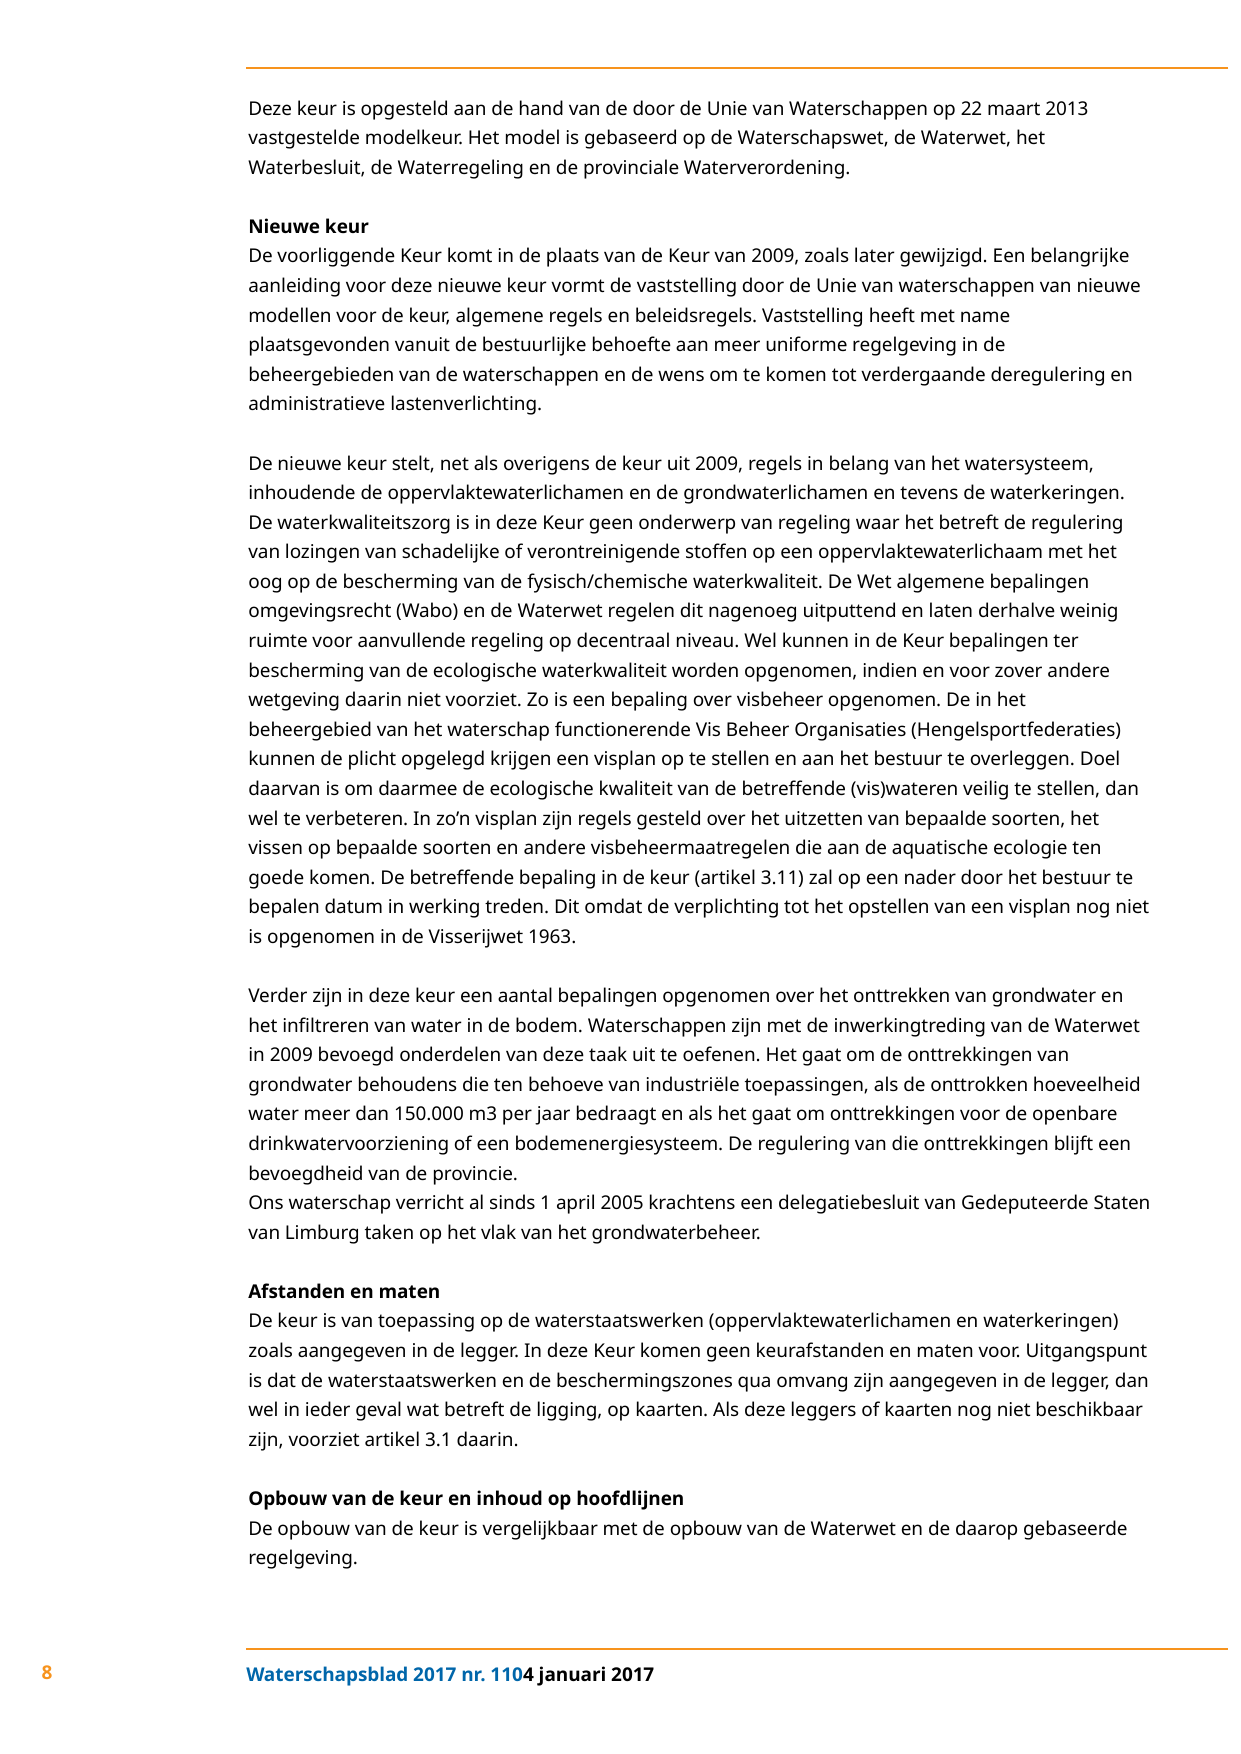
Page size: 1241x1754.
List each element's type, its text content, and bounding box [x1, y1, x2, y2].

text De voorliggende Keur komt in de plaats van de Keur van 2009, zoals later gewijzigd. Een belangrijke aanleiding voor deze nieuwe keur vormt de vaststelling door de Unie van waterschappen van nieuwe modellen voor de keur, algemene regels en beleidsregels. Vaststelling heeft met name plaatsgevonden vanuit de bestuurlijke behoefte aan meer uniforme regelgeving in de beheergebieden van de waterschappen en de wens om te komen tot verdergaande deregulering en administratieve lastenverlichting. [248, 243, 1152, 416]
text Afstanden en maten [248, 1278, 1152, 1304]
text De opbouw van de keur is vergelijkbaar met de opbouw van de Waterwet en de daarop gebaseerde regelgeving. [248, 1515, 1152, 1570]
text Nieuwe keur [248, 213, 1152, 239]
text De nieuwe keur stelt, net als overigens de keur uit 2009, regels in belang van het watersysteem, inhoudende de oppervlaktewaterlichamen en de grondwaterlichamen en tevens de waterkeringen. [248, 450, 1152, 505]
text Opbouw van de keur en inhoud op hoofdlijnen [248, 1485, 1152, 1511]
text Verder zijn in deze keur een aantal bepalingen opgenomen over het onttrekken van grondwater en het infiltreren van water in de bodem. Waterschappen zijn met de inwerkingtreding van de Waterwet in 2009 bevoegd onderdelen van deze taak uit te oefenen. Het gaat om de onttrekkingen van grondwater behoudens die ten behoeve van industriële toepassingen, als de onttrokken hoeveelheid water meer dan 150.000 m3 per jaar bedraagt en als het gaat om onttrekkingen voor de openbare drinkwatervoorziening of een bodemenergiesysteem. De regulering van die onttrekkingen blijft een bevoegdheid van de provincie. [248, 982, 1152, 1186]
text De keur is van toepassing op de waterstaatswerken (oppervlaktewaterlichamen en waterkeringen) zoals aangegeven in de legger. In deze Keur komen geen keurafstanden en maten voor. Uitgangspunt is dat de waterstaatswerken en de beschermingszones qua omvang zijn aangegeven in de legger, dan wel in ieder geval wat betreft de ligging, op kaarten. Als deze leggers of kaarten nog niet beschikbaar zijn, voorziet artikel 3.1 daarin. [248, 1308, 1152, 1452]
picture [41, 47, 231, 172]
text Ons waterschap verricht al sinds 1 april 2005 krachtens een delegatiebesluit van Gedeputeerde Staten van Limburg taken op het vlak van het grondwaterbeheer. [248, 1189, 1152, 1245]
text Deze keur is opgesteld aan de hand van de door de Unie van Waterschappen op 22 maart 2013 vastgestelde modelkeur. Het model is gebaseerd op de Waterschapswet, de Waterwet, het Waterbesluit, de Waterregeling en de provinciale Waterverordening. [248, 95, 1152, 180]
text De waterkwaliteitszorg is in deze Keur geen onderwerp van regeling waar het betreft de regulering van lozingen van schadelijke of verontreinigende stoffen op een oppervlaktewaterlichaam met het oog op de bescherming van de fysisch/chemische waterkwaliteit. De Wet algemene bepalingen omgevingsrecht (Wabo) en de Waterwet regelen dit nagenoeg uitputtend en laten derhalve weinig ruimte voor aanvullende regeling op decentraal niveau. Wel kunnen in de Keur bepalingen ter bescherming van de ecologische waterkwaliteit worden opgenomen, indien en voor zover andere wetgeving daarin niet voorziet. Zo is een bepaling over visbeheer opgenomen. De in het beheergebied van het waterschap functionerende Vis Beheer Organisaties (Hengelsportfederaties) kunnen de plicht opgelegd krijgen een visplan op te stellen en aan het bestuur te overleggen. Doel daarvan is om daarmee de ecologische kwaliteit van de betreffende (vis)wateren veilig te stellen, dan wel te verbeteren. In zo’n visplan zijn regels gesteld over het uitzetten van bepaalde soorten, het vissen op bepaalde soorten en andere visbeheermaatregelen die aan de aquatische ecologie ten goede komen. De betreffende bepaling in de keur (artikel 3.11) zal op een nader door het bestuur te bepalen datum in werking treden. Dit omdat de verplichting tot het opstellen van een visplan nog niet is opgenomen in de Visserijwet 1963. [248, 509, 1152, 949]
